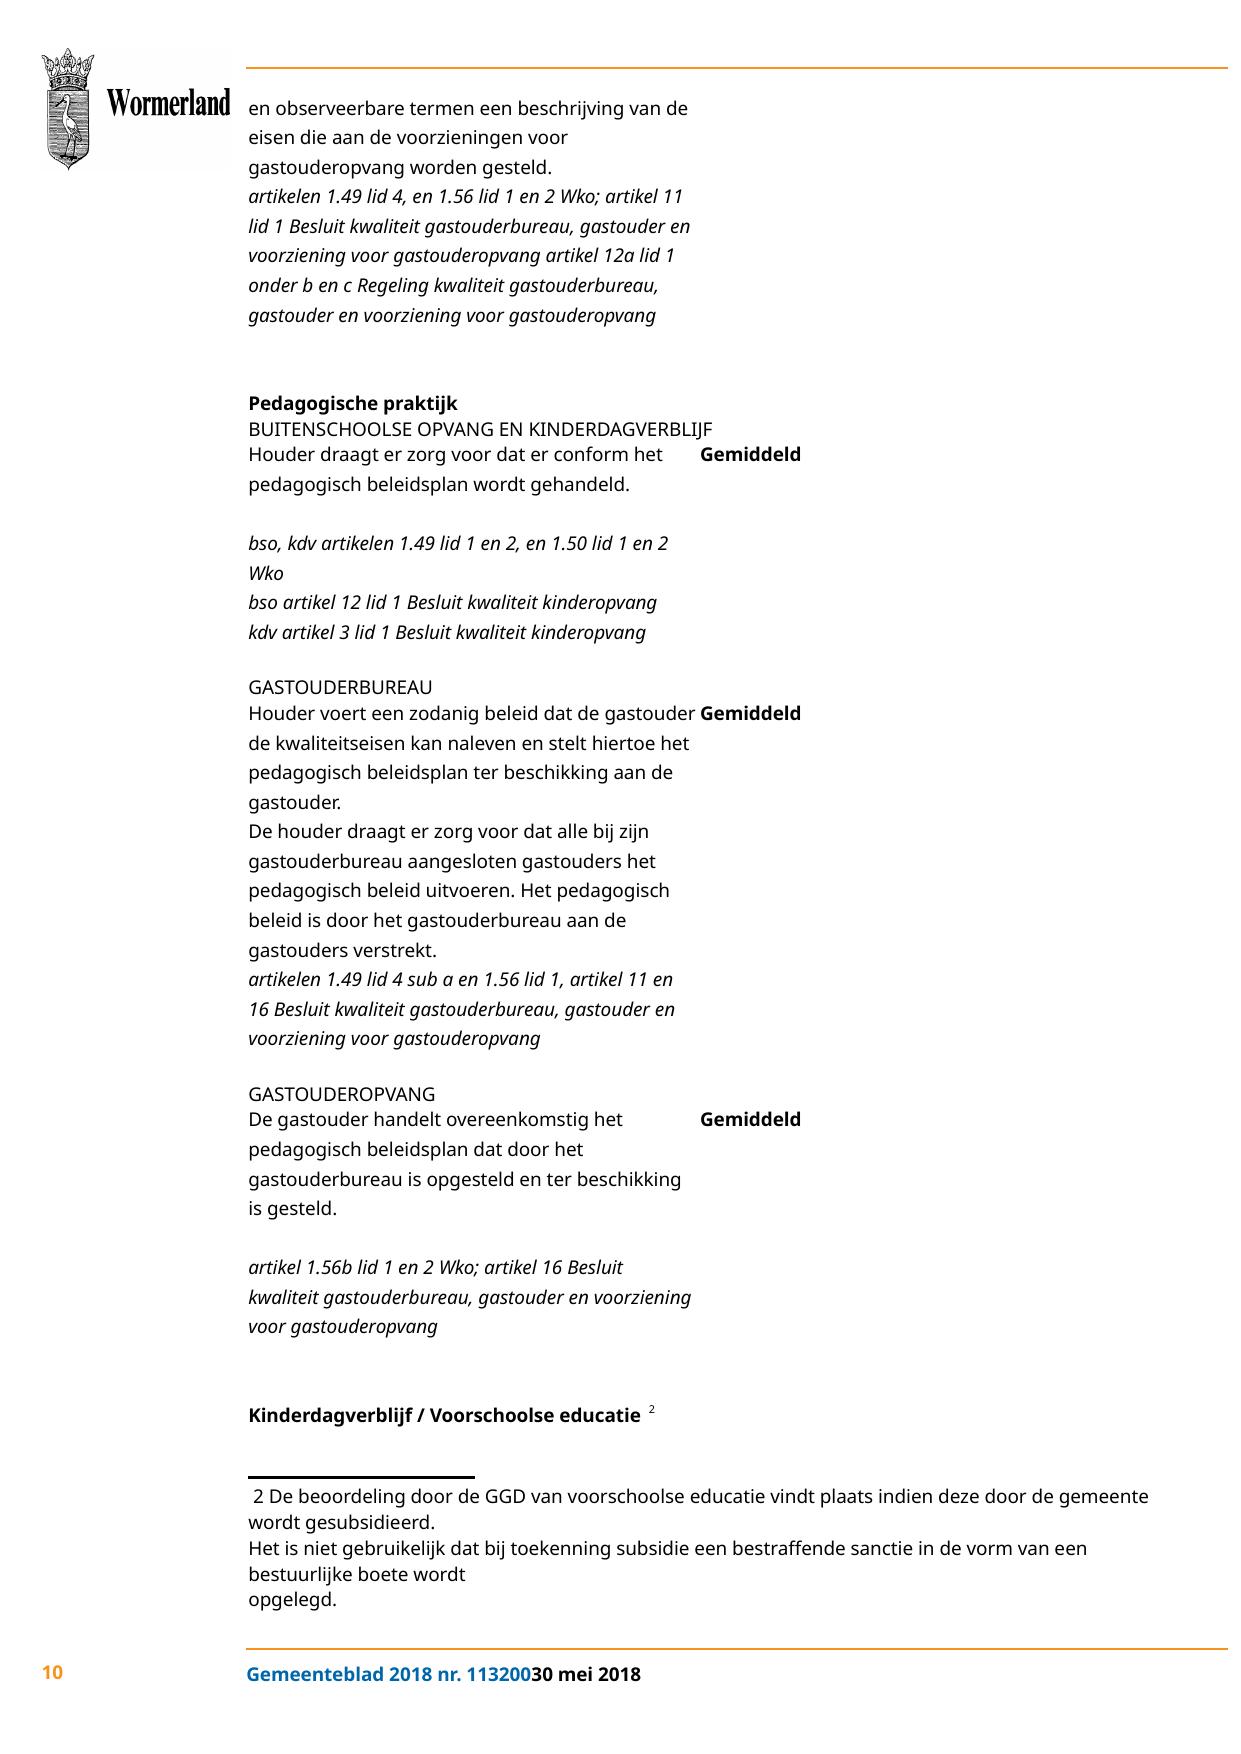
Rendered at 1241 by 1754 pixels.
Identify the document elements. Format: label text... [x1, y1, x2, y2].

table_cell GASTOUDERBUREAU [248, 674, 1152, 700]
picture [41, 47, 231, 172]
table_cell De gastouder handelt overeenkomstig het pedagogisch beleidsplan dat door het gastouderbureau is opgesteld en ter beschikking is gesteld. artikel 1.56b lid 1 en 2 Wko; artikel 16 Besluit kwaliteit gastouderbureau, gastouder en voorziening voor gastouderopvang [248, 1107, 700, 1369]
table_cell en observeerbare termen een beschrijving van de eisen die aan de voorzieningen voor gastouderopvang worden gesteld. artikelen 1.49 lid 4, en 1.56 lid 1 en 2 Wko; artikel 11 lid 1 Besluit kwaliteit gastouderbureau, gastouder en voorziening voor gastouderopvang artikel 12a lid 1 onder b en c Regeling kwaliteit gastouderbureau, gastouder en voorziening voor gastouderopvang [248, 95, 700, 357]
table_cell Houder voert een zodanig beleid dat de gastouder de kwaliteitseisen kan naleven en stelt hiertoe het pedagogisch beleidsplan ter beschikking aan de gastouder. De houder draagt er zorg voor dat alle bij zijn gastouderbureau aangesloten gastouders het pedagogisch beleid uitvoeren. Het pedagogisch beleid is door het gastouderbureau aan de gastouders verstrekt. artikelen 1.49 lid 4 sub a en 1.56 lid 1, artikel 11 en 16 Besluit kwaliteit gastouderbureau, gastouder en voorziening voor gastouderopvang [248, 700, 700, 1081]
table_cell Houder draagt er zorg voor dat er conform het pedagogisch beleidsplan wordt gehandeld. bso, kdv artikelen 1.49 lid 1 en 2, en 1.50 lid 1 en 2 Wko bso artikel 12 lid 1 Besluit kwaliteit kinderopvang kdv artikel 3 lid 1 Besluit kwaliteit kinderopvang [248, 442, 700, 674]
table_cell GASTOUDEROPVANG [248, 1081, 1152, 1107]
table_cell Gemiddeld [700, 1107, 1152, 1369]
table_cell Gemiddeld [700, 700, 1152, 1081]
table_cell Gemiddeld [700, 442, 1152, 674]
table_cell [700, 95, 1152, 357]
table_header Kinderdagverblijf / Voorschoolse educatie [248, 1402, 850, 1428]
table_cell BUITENSCHOOLSE OPVANG EN KINDERDAGVERBLIJF [248, 416, 1152, 442]
table_header Pedagogische praktijk [248, 390, 1152, 416]
